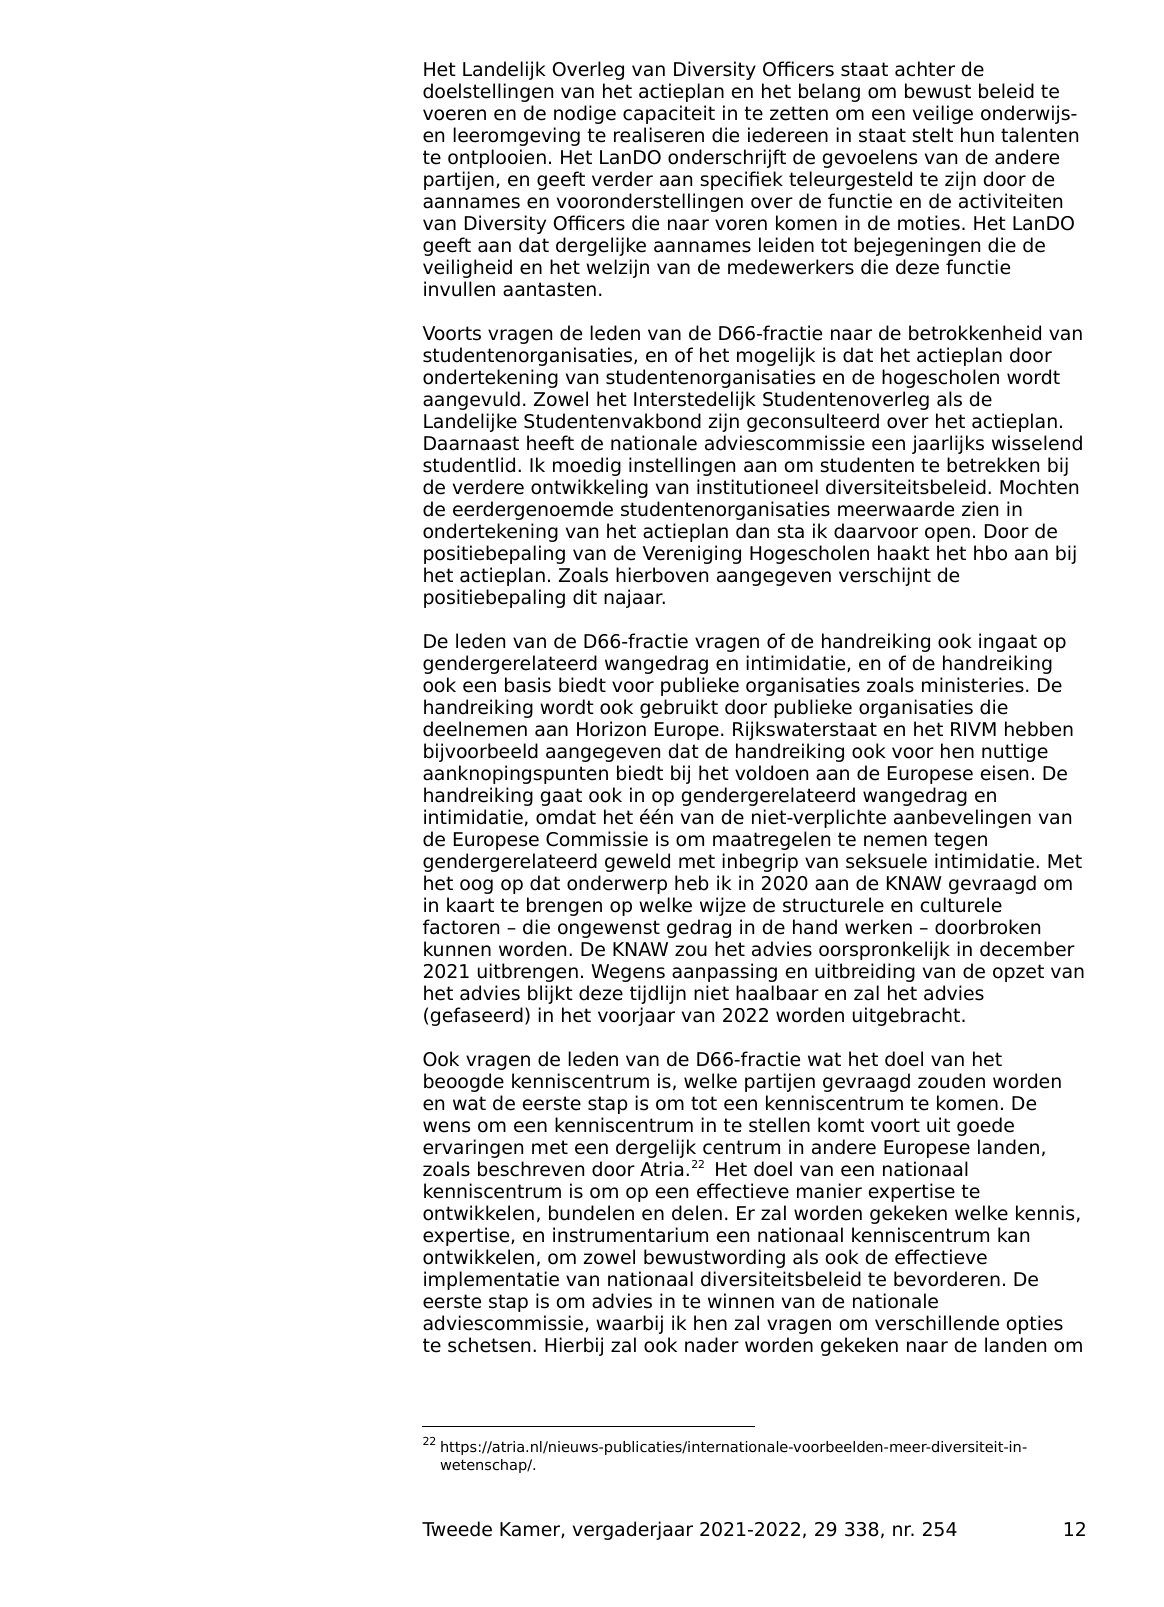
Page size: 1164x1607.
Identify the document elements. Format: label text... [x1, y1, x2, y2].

text Het Landelijk Overleg van Diversity Officers staat achter de doelstellingen van het actieplan en het belang om bewust beleid te voeren en de nodige capaciteit in te zetten om een veilige onderwijs- en leeromgeving te realiseren die iedereen in staat stelt hun talenten te ontplooien. Het LanDO onderschrijft de gevoelens van de andere partijen, en geeft verder aan specifiek teleurgesteld te zijn door de aannames en vooronderstellingen over de functie en de activiteiten van Diversity Officers die naar voren komen in de moties. Het LanDO geeft aan dat dergelijke aannames leiden tot bejegeningen die de veiligheid en het welzijn van de medewerkers die deze functie invullen aantasten. [422, 59, 1087, 301]
text https://atria.nl/nieuws-publicaties/internationale-voorbeelden-meer-diversiteit-in-wetenschap/. [422, 1435, 1087, 1474]
text De leden van de D66-fractie vragen of de handreiking ook ingaat op gendergerelateerd wangedrag en intimidatie, en of de handreiking ook een basis biedt voor publieke organisaties zoals ministeries. De handreiking wordt ook gebruikt door publieke organisaties die deelnemen aan Horizon Europe. Rijkswaterstaat en het RIVM hebben bijvoorbeeld aangegeven dat de handreiking ook voor hen nuttige aanknopingspunten biedt bij het voldoen aan de Europese eisen. De handreiking gaat ook in op gendergerelateerd wangedrag en intimidatie, omdat het één van de niet-verplichte aanbevelingen van de Europese Commissie is om maatregelen te nemen tegen gendergerelateerd geweld met inbegrip van seksuele intimidatie. Met het oog op dat onderwerp heb ik in 2020 aan de KNAW gevraagd om in kaart te brengen op welke wijze de structurele en culturele factoren – die ongewenst gedrag in de hand werken – doorbroken kunnen worden. De KNAW zou het advies oorspronkelijk in december 2021 uitbrengen. Wegens aanpassing en uitbreiding van de opzet van het advies blijkt deze tijdlijn niet haalbaar en zal het advies (gefaseerd) in het voorjaar van 2022 worden uitgebracht. [422, 631, 1087, 1027]
text Voorts vragen de leden van de D66-fractie naar de betrokkenheid van studentenorganisaties, en of het mogelijk is dat het actieplan door ondertekening van studentenorganisaties en de hogescholen wordt aangevuld. Zowel het Interstedelijk Studentenoverleg als de Landelijke Studentenvakbond zijn geconsulteerd over het actieplan. Daarnaast heeft de nationale adviescommissie een jaarlijks wisselend studentlid. Ik moedig instellingen aan om studenten te betrekken bij de verdere ontwikkeling van institutioneel diversiteitsbeleid. Mochten de eerdergenoemde studentenorganisaties meerwaarde zien in ondertekening van het actieplan dan sta ik daarvoor open. Door de positiebepaling van de Vereniging Hogescholen haakt het hbo aan bij het actieplan. Zoals hierboven aangegeven verschijnt de positiebepaling dit najaar. [422, 323, 1087, 609]
text Ook vragen de leden van de D66-fractie wat het doel van het beoogde kenniscentrum is, welke partijen gevraagd zouden worden en wat de eerste stap is om tot een kenniscentrum te komen. De wens om een kenniscentrum in te stellen komt voort uit goede ervaringen met een dergelijk centrum in andere Europese landen, zoals beschreven door Atria. Het doel van een nationaal kenniscentrum is om op een effectieve manier expertise te ontwikkelen, bundelen en delen. Er zal worden gekeken welke kennis, expertise, en instrumentarium een nationaal kenniscentrum kan ontwikkelen, om zowel bewustwording als ook de effectieve implementatie van nationaal diversiteitsbeleid te bevorderen. De eerste stap is om advies in te winnen van de nationale adviescommissie, waarbij ik hen zal vragen om verschillende opties te schetsen. Hierbij zal ook nader worden gekeken naar de landen om [422, 1049, 1087, 1356]
